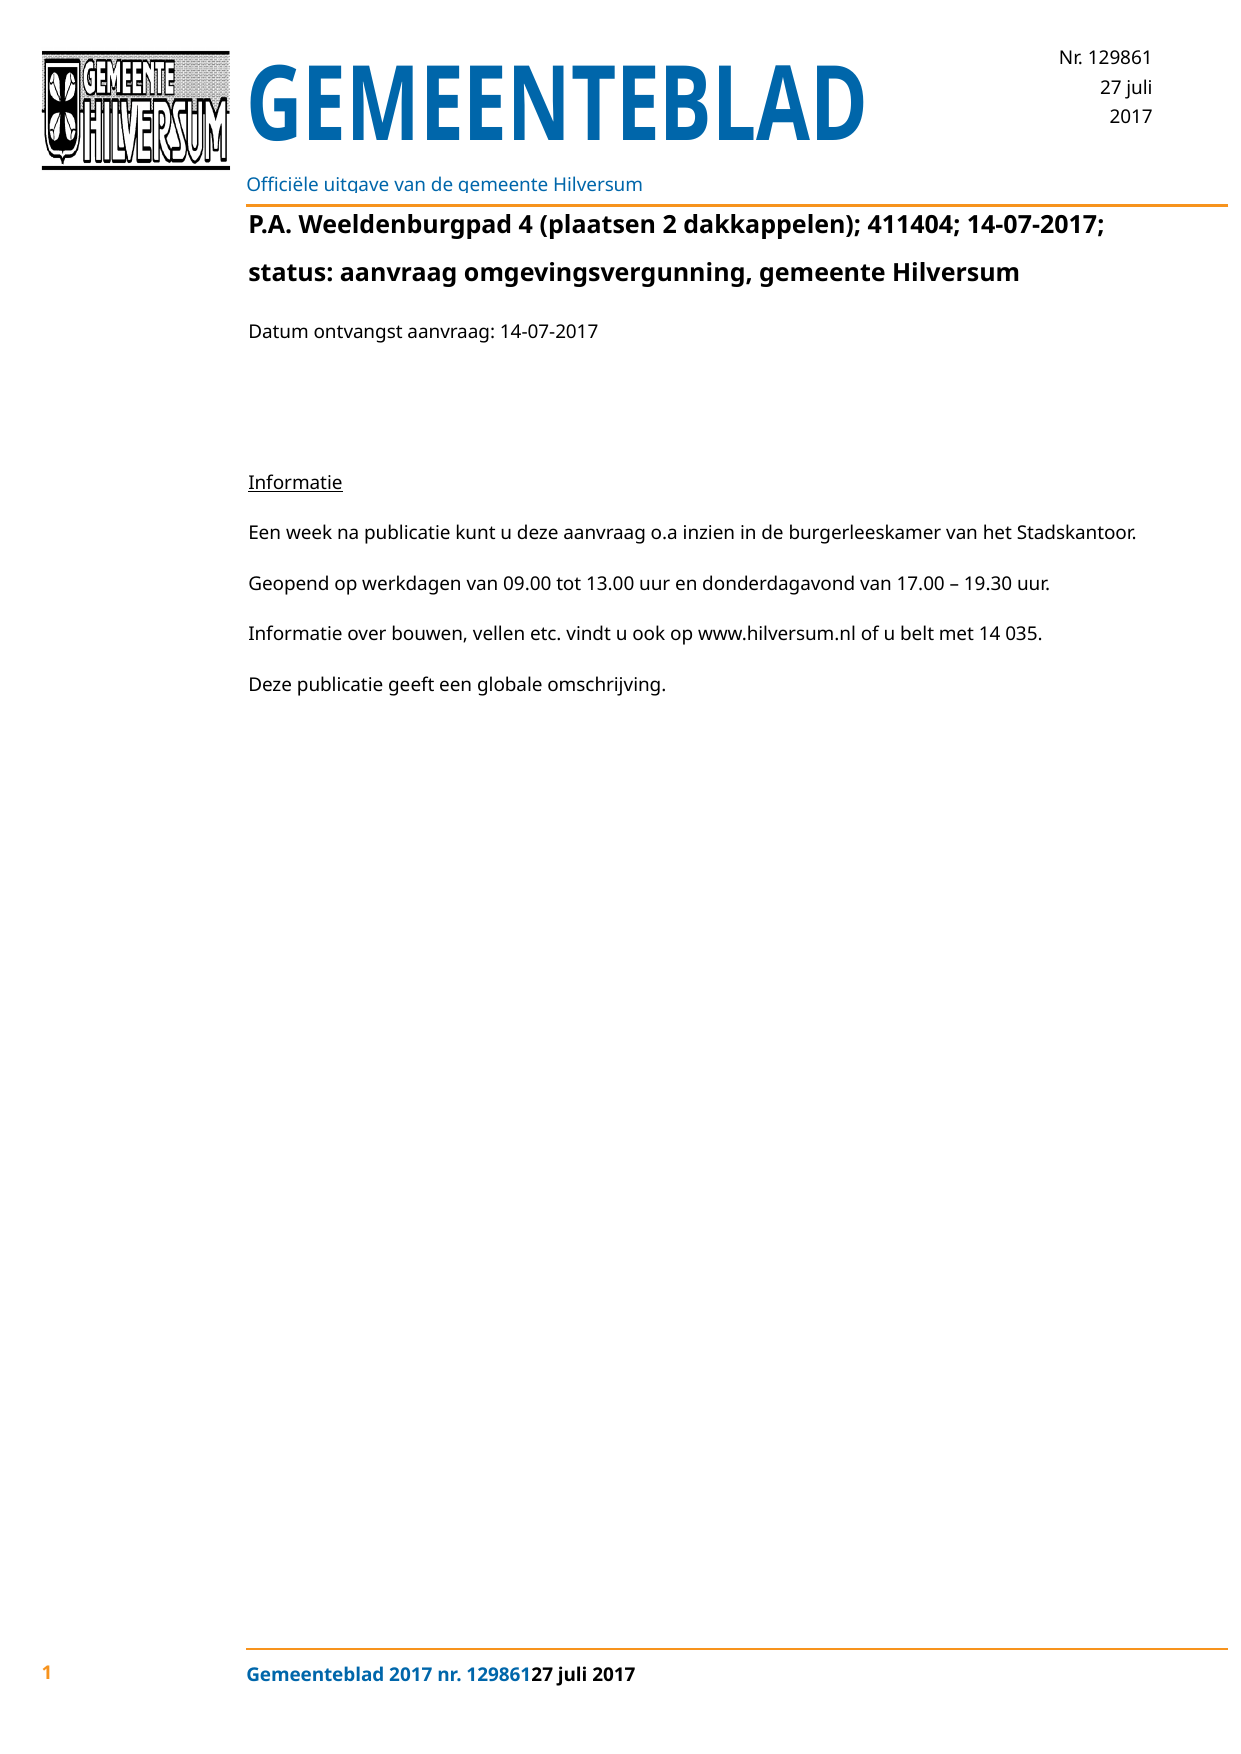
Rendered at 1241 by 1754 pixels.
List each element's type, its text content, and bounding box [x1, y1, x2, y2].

text P.A. Weeldenburgpad 4 (plaatsen 2 dakkappelen); 411404; 14-07-2017; status: aanvraag omgevingsvergunning, gemeente Hilversum [248, 207, 1152, 288]
picture [41, 47, 231, 172]
text Informatie over bouwen, vellen etc. vindt u ook op www.hilversum.nl of u belt met 14 035. [248, 620, 1152, 646]
text Informatie [248, 469, 1152, 495]
text Geopend op werkdagen van 09.00 tot 13.00 uur en donderdagavond van 17.00 – 19.30 uur. [248, 570, 1152, 596]
text Datum ontvangst aanvraag: 14-07-2017 [248, 318, 1152, 344]
text Een week na publicatie kunt u deze aanvraag o.a inzien in de burgerleeskamer van het Stadskantoor. [248, 519, 1152, 545]
text Deze publicatie geeft een globale omschrijving. [248, 671, 1152, 697]
